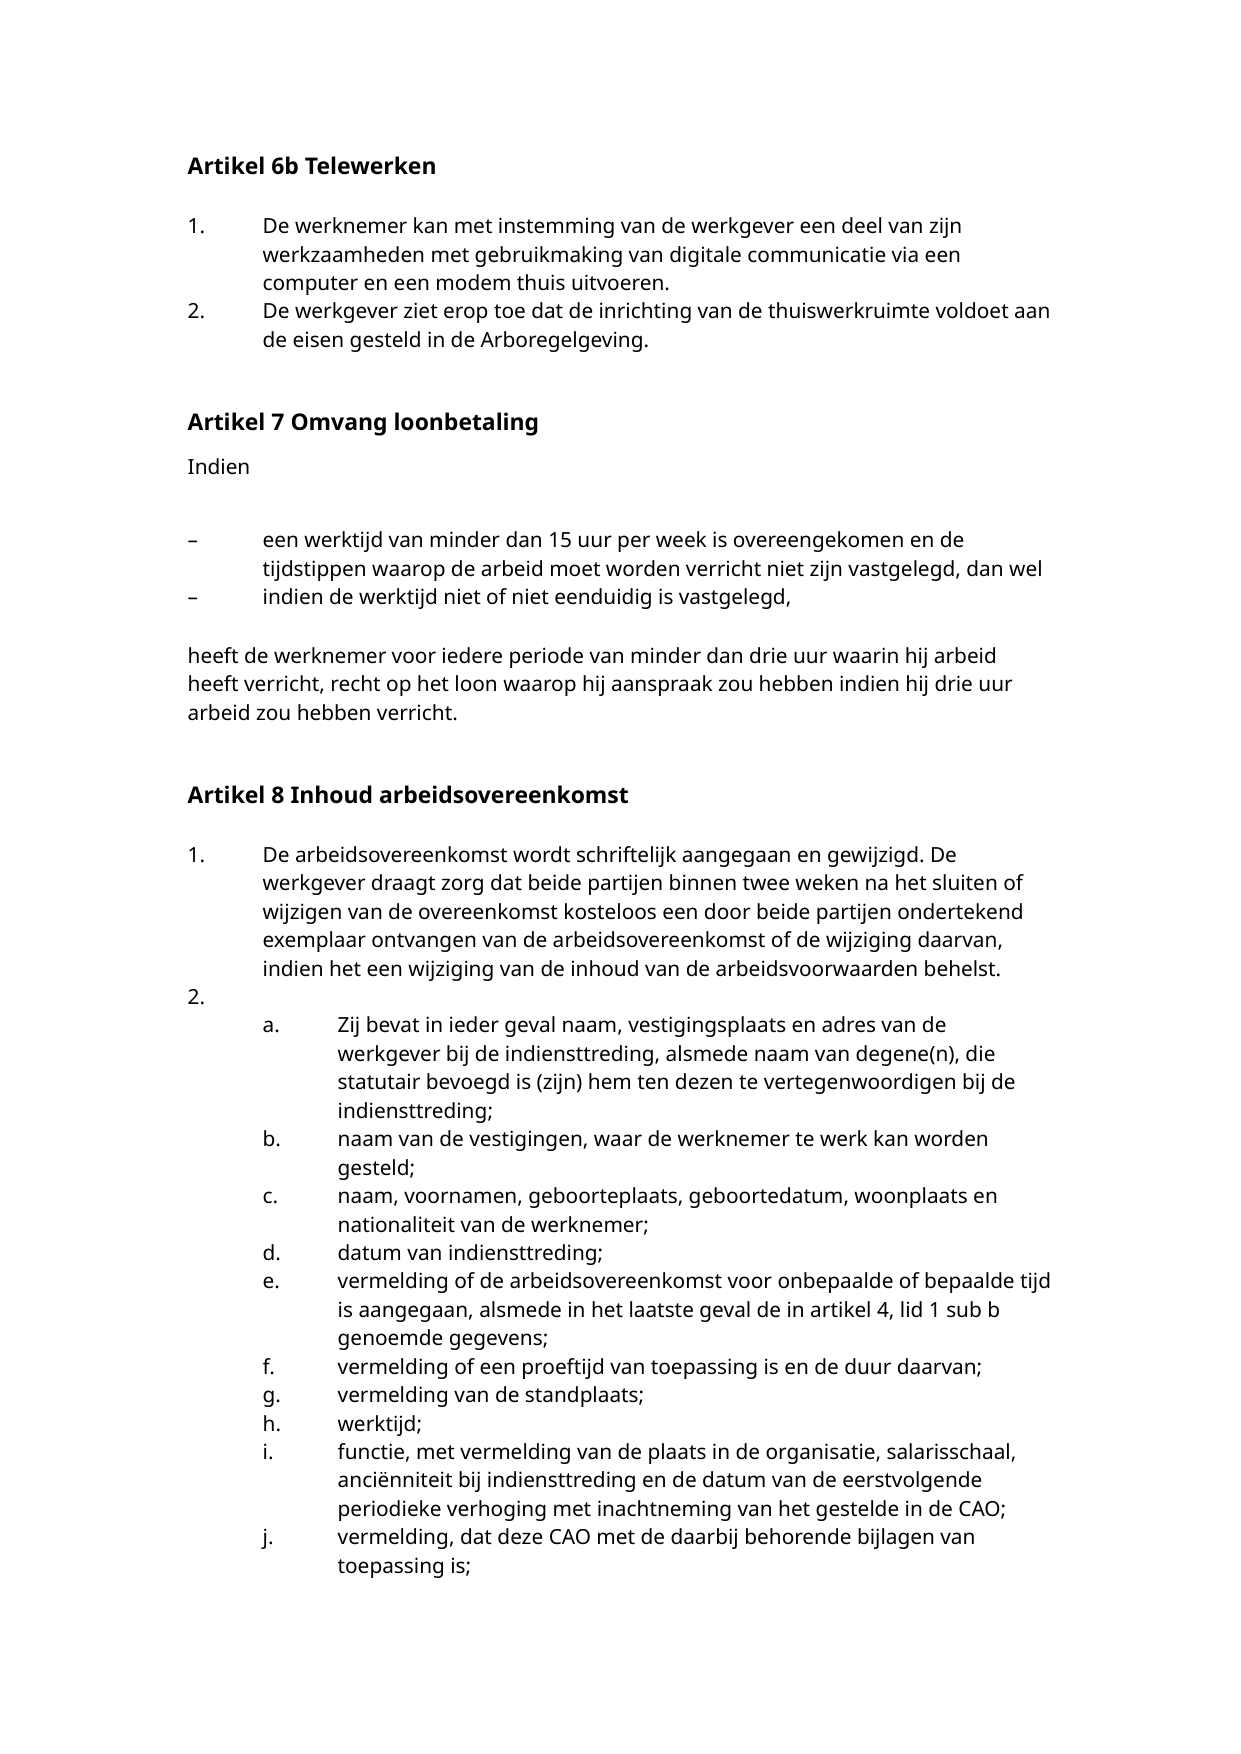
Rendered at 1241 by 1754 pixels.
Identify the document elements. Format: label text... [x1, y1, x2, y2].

list functie, met vermelding van de plaats in de organisatie, salarisschaal, anciënniteit bij indiensttreding en de datum van de eerstvolgende periodieke verhoging met inachtneming van het gestelde in de CAO; [262, 1437, 1053, 1522]
list De werkgever ziet erop toe dat de inrichting van de thuiswerkruimte voldoet aan de eisen gesteld in de Arboregelgeving. [187, 297, 1053, 353]
subtitle Artikel 8 Inhoud arbeidsovereenkomst [187, 779, 1053, 810]
list De werknemer kan met instemming van de werkgever een deel van zijn werkzaamheden met gebruikmaking van digitale communicatie via een computer en een modem thuis uitvoeren. [187, 211, 1053, 297]
list vermelding of de arbeidsovereenkomst voor onbepaalde of bepaalde tijd is aangegaan, alsmede in het laatste geval de in artikel 4, lid 1 sub b genoemde gegevens; [262, 1267, 1053, 1352]
list vermelding, dat deze CAO met de daarbij behorende bijlagen van toepassing is; [262, 1522, 1053, 1579]
list een werktijd van minder dan 15 uur per week is overeengekomen en de tijdstippen waarop de arbeid moet worden verricht niet zijn vastgelegd, dan wel [187, 526, 1053, 582]
subtitle Artikel 7 Omvang loonbetaling [187, 406, 1053, 437]
list vermelding van de standplaats; [262, 1380, 1053, 1409]
text Indien [187, 452, 1053, 481]
list indien de werktijd niet of niet eenduidig is vastgelegd, [187, 582, 1053, 611]
list vermelding of een proeftijd van toepassing is en de duur daarvan; [262, 1352, 1053, 1380]
list werktijd; [262, 1409, 1053, 1437]
list De arbeidsovereenkomst wordt schriftelijk aangegaan en gewijzigd. De werkgever draagt zorg dat beide partijen binnen twee weken na het sluiten of wijzigen van de overeenkomst kosteloos een door beide partijen ondertekend exemplaar ontvangen van de arbeidsovereenkomst of de wijziging daarvan, indien het een wijziging van de inhoud van de arbeidsvoorwaarden behelst. [187, 840, 1053, 982]
list Zij bevat in ieder geval naam, vestigingsplaats en adres van de werkgever bij de indiensttreding, alsmede naam van degene(n), die statutair bevoegd is (zijn) hem ten dezen te vertegenwoordigen bij de indiensttreding; [262, 1011, 1053, 1124]
list datum van indiensttreding; [262, 1238, 1053, 1267]
text heeft de werknemer voor iedere periode van minder dan drie uur waarin hij arbeid heeft verricht, recht op het loon waarop hij aanspraak zou hebben indien hij drie uur arbeid zou hebben verricht. [187, 641, 1053, 726]
subtitle Artikel 6b Telewerken [187, 150, 1053, 181]
list naam, voornamen, geboorteplaats, geboortedatum, woonplaats en nationaliteit van de werknemer; [262, 1181, 1053, 1238]
list naam van de vestigingen, waar de werknemer te werk kan worden gesteld; [262, 1124, 1053, 1181]
